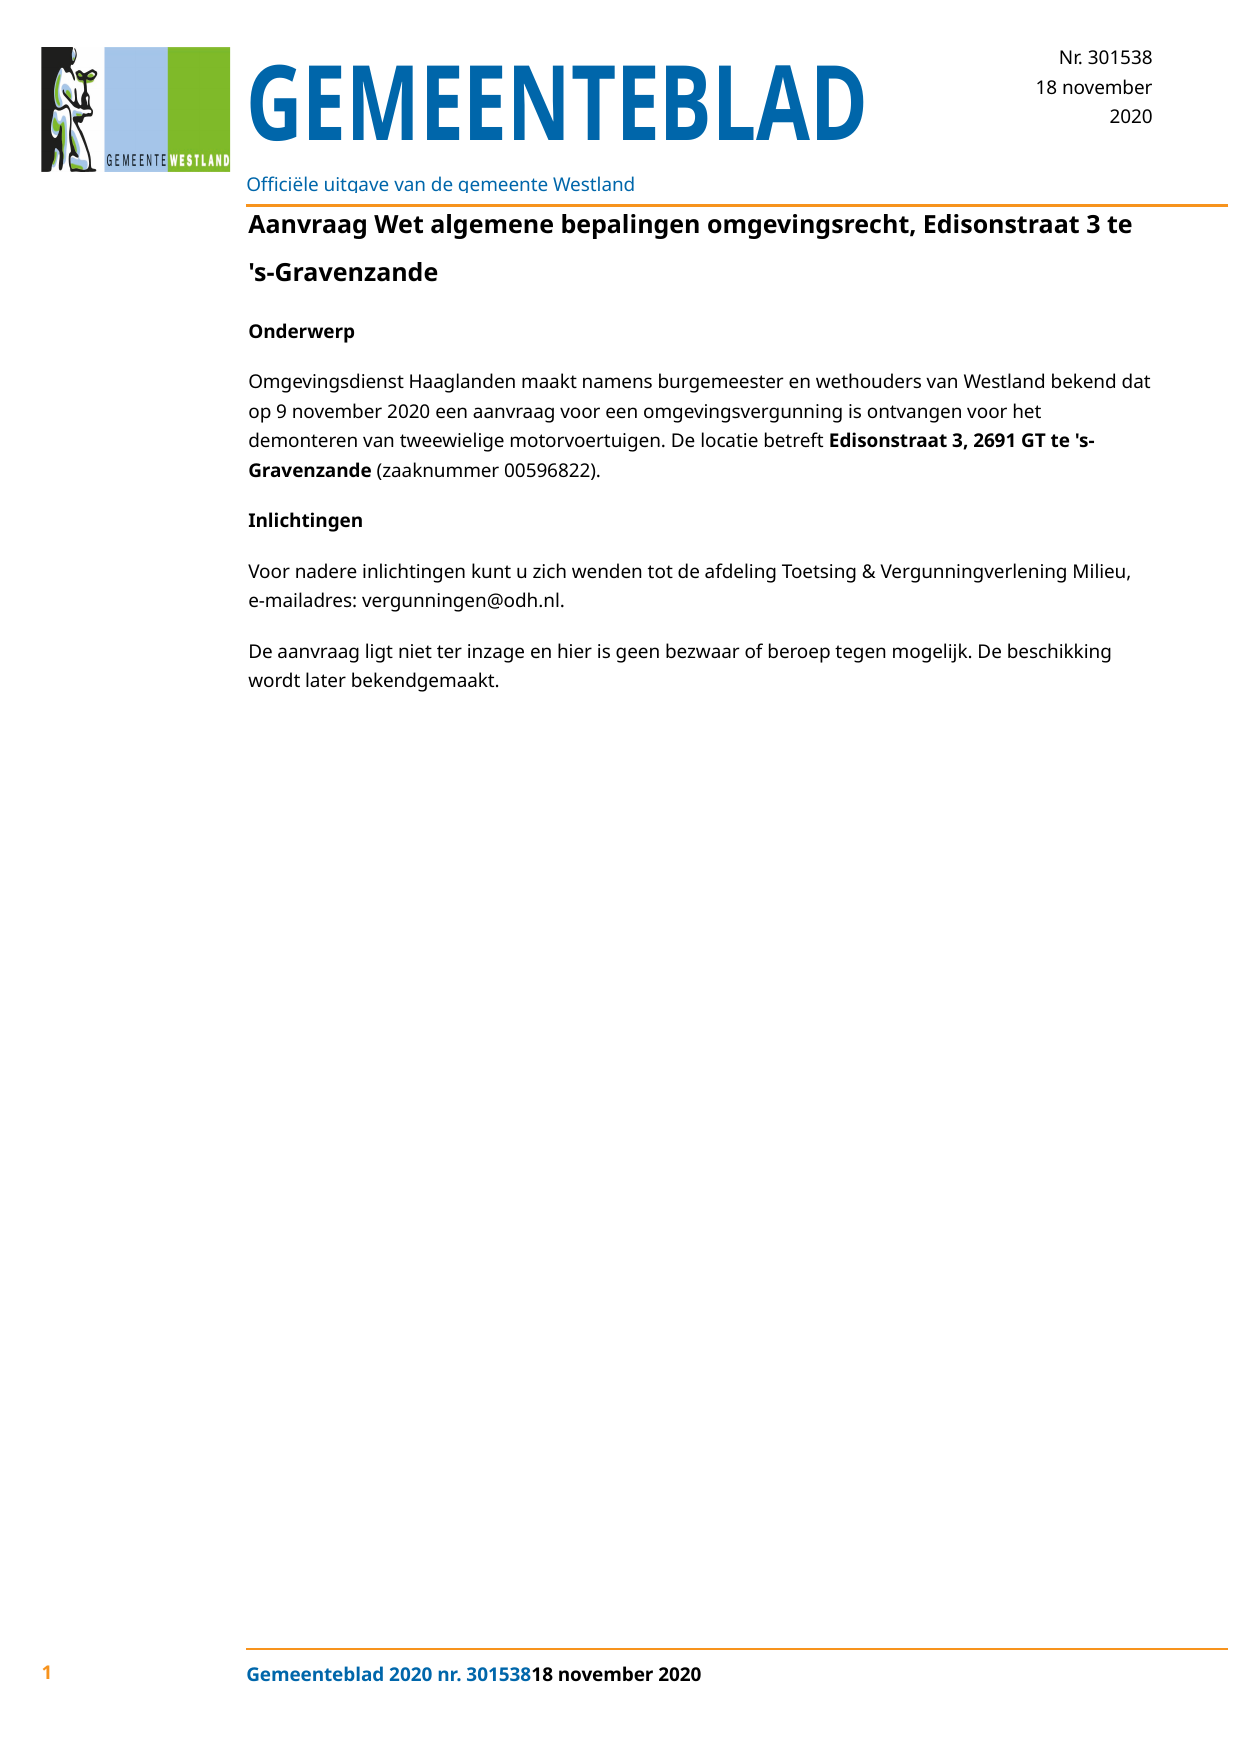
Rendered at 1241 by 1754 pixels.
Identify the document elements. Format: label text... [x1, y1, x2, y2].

text Voor nadere inlichtingen kunt u zich wenden tot de afdeling Toetsing & Vergunningverlening Milieu, e-mailadres: vergunningen@odh.nl. [248, 558, 1152, 613]
text Omgevingsdienst Haaglanden maakt namens burgemeester en wethouders van Westland bekend dat op 9 november 2020 een aanvraag voor een omgevingsvergunning is ontvangen voor het demonteren van tweewielige motorvoertuigen. De locatie betreft Edisonstraat 3, 2691 GT te 's-Gravenzande (zaaknummer 00596822). [248, 368, 1152, 483]
text Inlichtingen [248, 507, 1152, 533]
picture [41, 47, 231, 172]
text De aanvraag ligt niet ter inzage en hier is geen bezwaar of beroep tegen mogelijk. De beschikking wordt later bekendgemaakt. [248, 638, 1152, 693]
text Aanvraag Wet algemene bepalingen omgevingsrecht, Edisonstraat 3 te 's-Gravenzande [248, 207, 1152, 288]
text Onderwerp [248, 318, 1152, 344]
